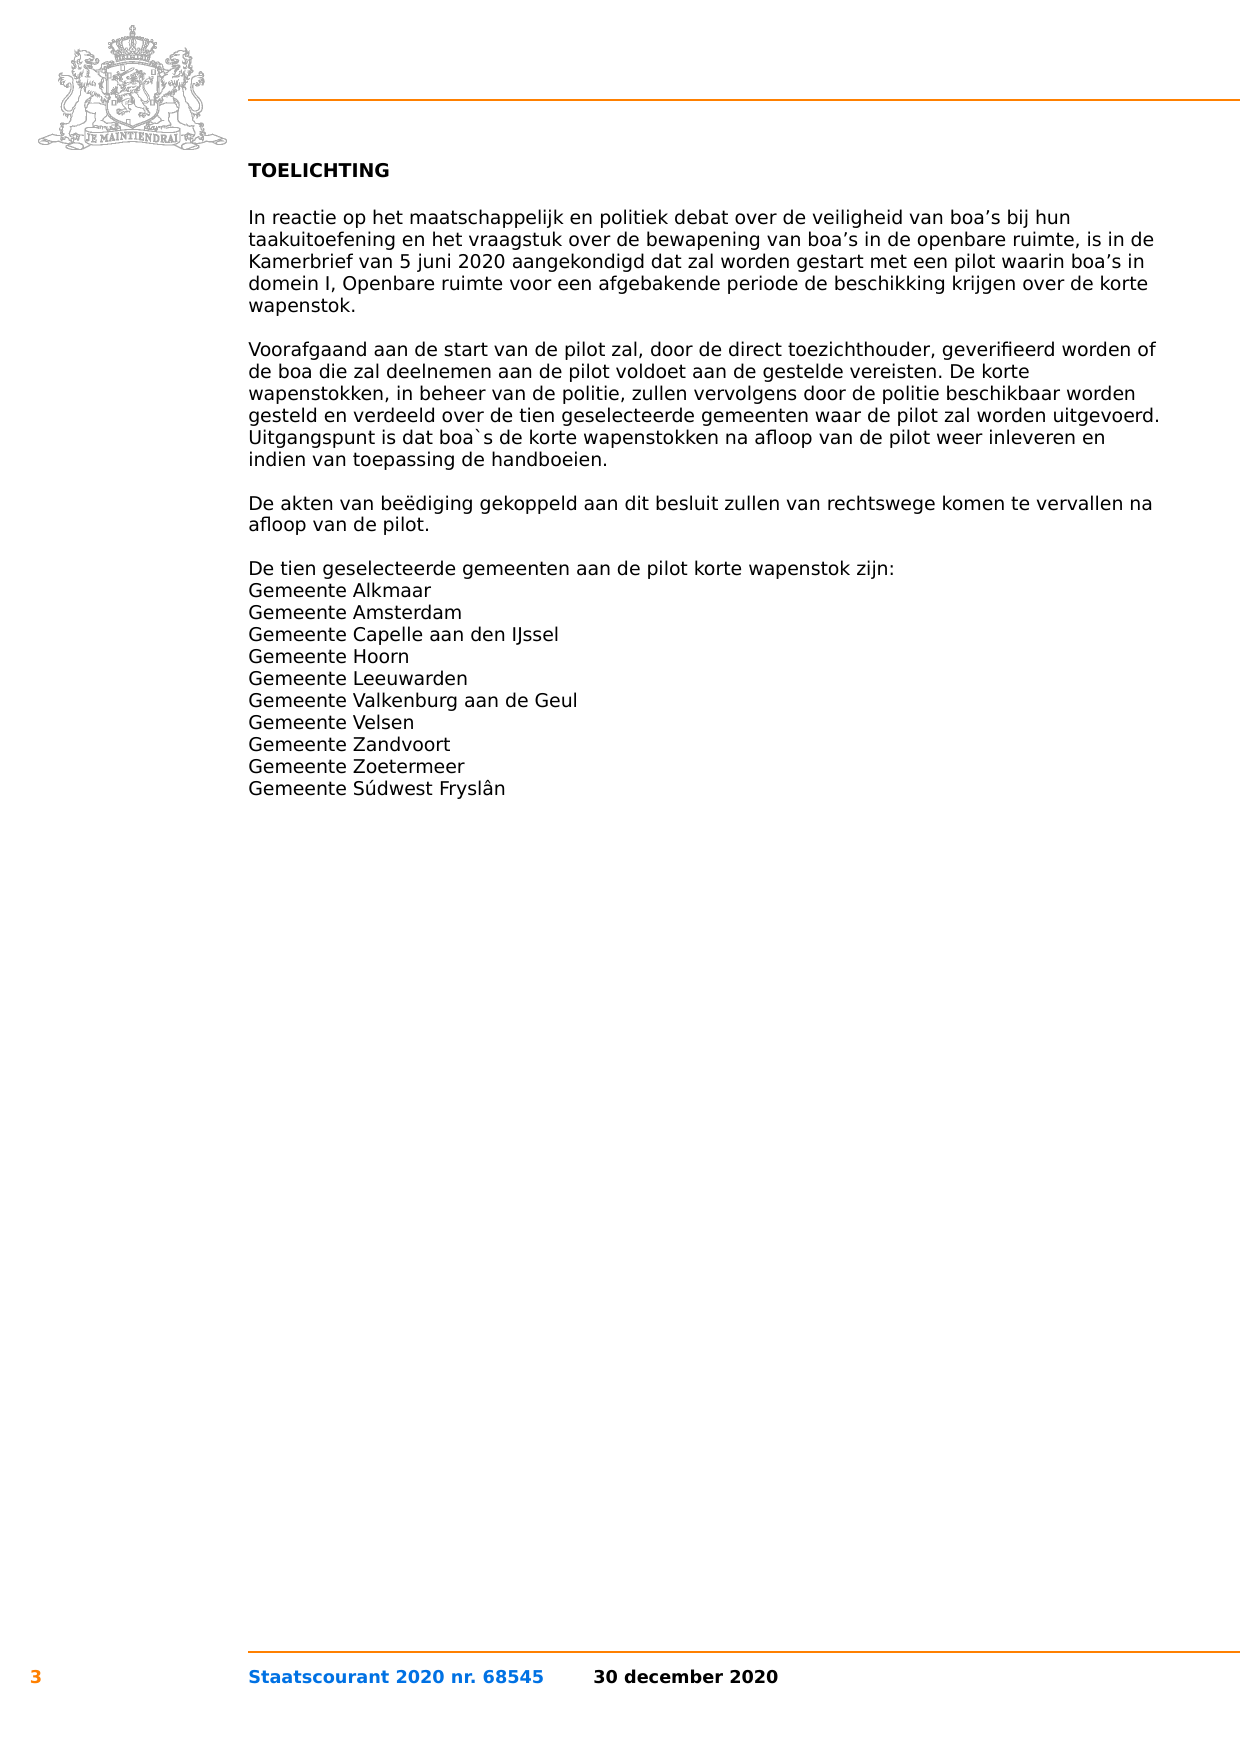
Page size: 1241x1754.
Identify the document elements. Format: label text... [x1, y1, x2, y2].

text Gemeente Zoetermeer [248, 756, 1163, 778]
text Gemeente Súdwest Fryslân [248, 778, 1163, 800]
text In reactie op het maatschappelijk en politiek debat over de veiligheid van boa’s bij hun taakuitoefening en het vraagstuk over de bewapening van boa’s in de openbare ruimte, is in de Kamerbrief van 5 juni 2020 aangekondigd dat zal worden gestart met een pilot waarin boa’s in domein I, Openbare ruimte voor een afgebakende periode de beschikking krijgen over de korte wapenstok. [248, 207, 1163, 317]
text Gemeente Leeuwarden [248, 668, 1163, 690]
text Gemeente Valkenburg aan de Geul [248, 690, 1163, 712]
text Gemeente Capelle aan den IJssel [248, 624, 1163, 646]
text Gemeente Zandvoort [248, 734, 1163, 756]
text Gemeente Hoorn [248, 646, 1163, 668]
text Gemeente Amsterdam [248, 602, 1163, 624]
picture [38, 25, 227, 150]
text De tien geselecteerde gemeenten aan de pilot korte wapenstok zijn: [248, 558, 1163, 580]
text Gemeente Velsen [248, 712, 1163, 734]
text Gemeente Alkmaar [248, 580, 1163, 602]
text De akten van beëdiging gekoppeld aan dit besluit zullen van rechtswege komen te vervallen na afloop van de pilot. [248, 492, 1163, 536]
text Voorafgaand aan de start van de pilot zal, door de direct toezichthouder, geverifieerd worden of de boa die zal deelnemen aan de pilot voldoet aan de gestelde vereisten. De korte wapenstokken, in beheer van de politie, zullen vervolgens door de politie beschikbaar worden gesteld en verdeeld over de tien geselecteerde gemeenten waar de pilot zal worden uitgevoerd. Uitgangspunt is dat boa`s de korte wapenstokken na afloop van de pilot weer inleveren en indien van toepassing de handboeien. [248, 339, 1163, 471]
subtitle TOELICHTING [248, 160, 1163, 182]
